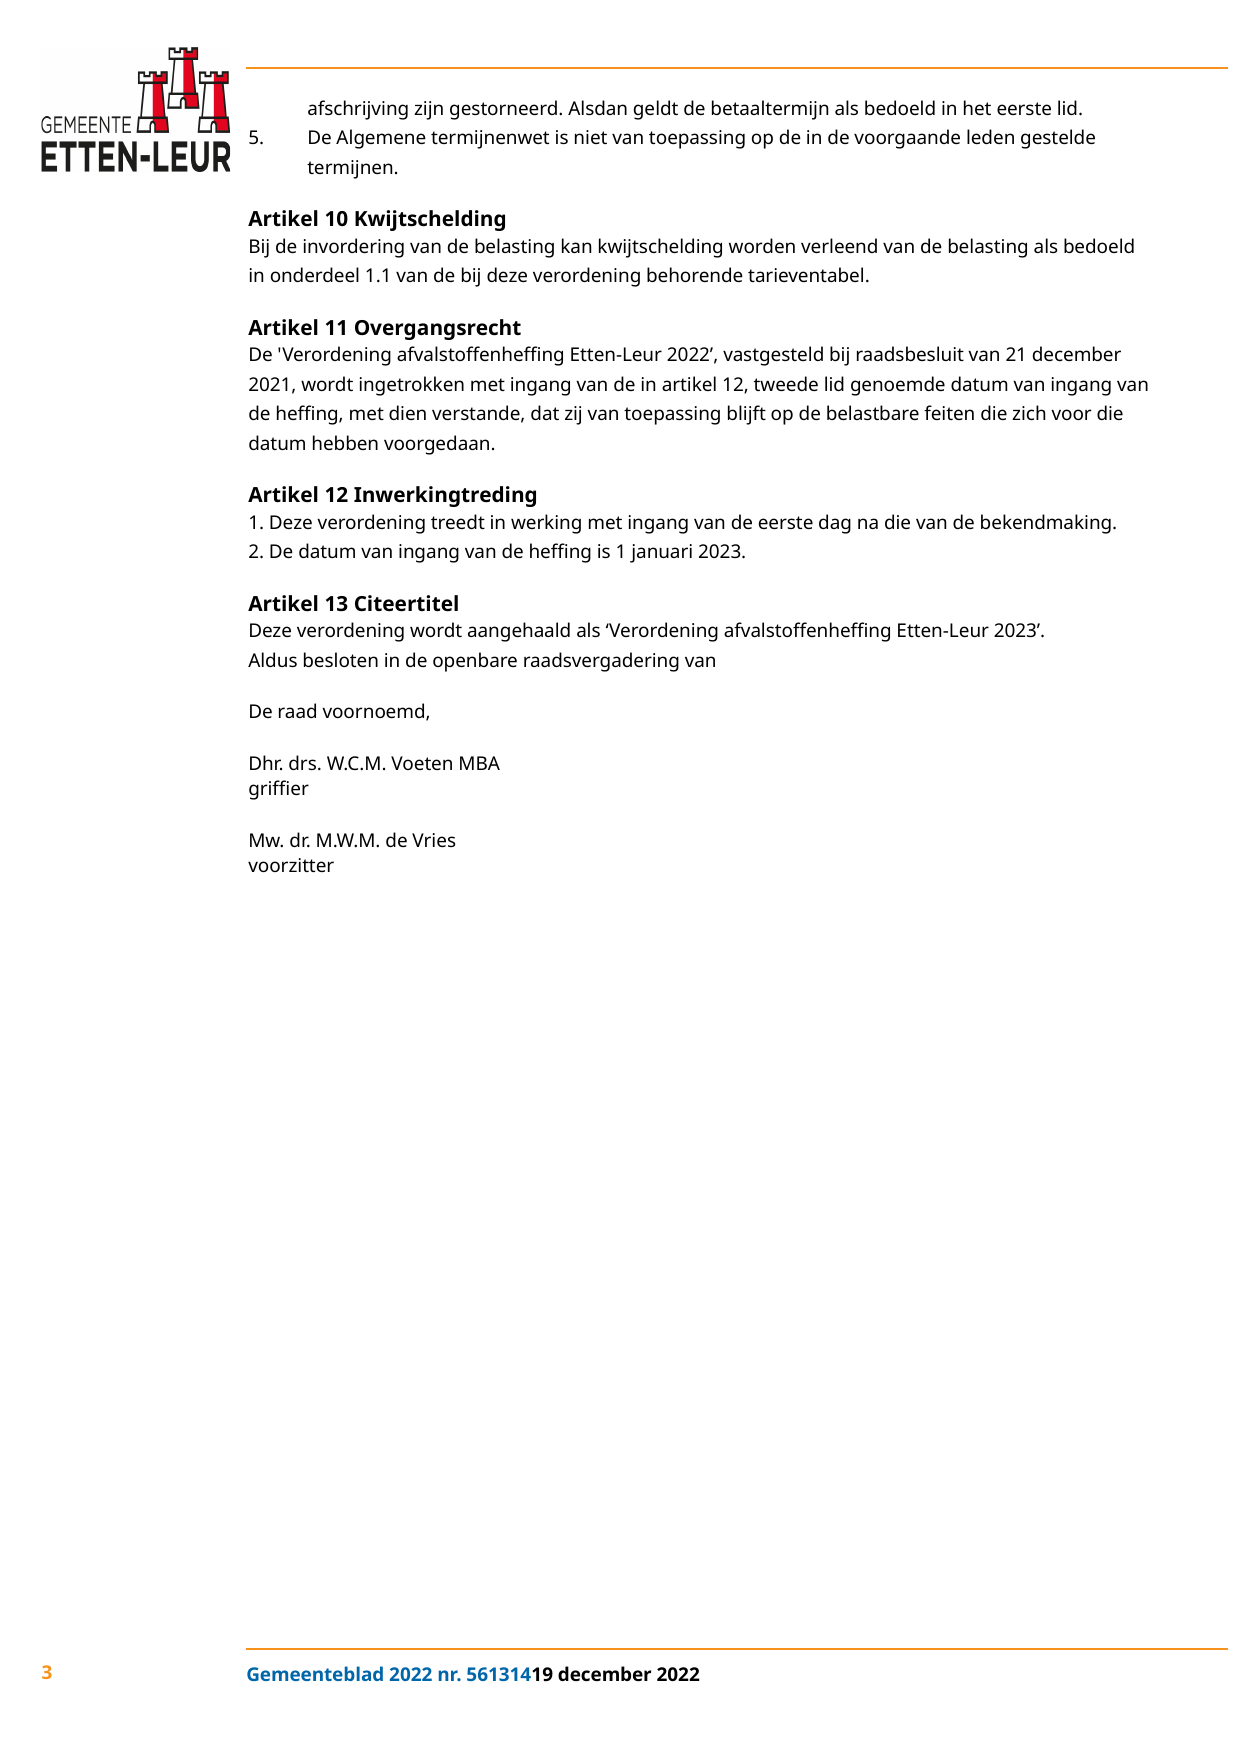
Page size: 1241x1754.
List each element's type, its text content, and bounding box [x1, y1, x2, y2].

text De raad voornoemd, [248, 698, 1152, 724]
picture [41, 47, 231, 172]
text Dhr. drs. W.C.M. Voeten MBA [248, 750, 1152, 776]
text 2. De datum van ingang van de heffing is 1 januari 2023. [248, 538, 1152, 564]
text Deze verordening wordt aangehaald als ‘Verordening afvalstoffenheffing Etten-Leur 2023’. [248, 617, 1152, 643]
list afschrijving zijn gestorneerd. Alsdan geldt de betaaltermijn als bedoeld in het eerste lid. [248, 95, 1152, 121]
list De Algemene termijnenwet is niet van toepassing op de in de voorgaande leden gestelde termijnen. [248, 124, 1152, 180]
text Artikel 13 Citeertitel [248, 589, 1152, 617]
text Artikel 11 Overgangsrecht [248, 313, 1152, 341]
text Mw. dr. M.W.M. de Vries [248, 827, 1152, 853]
text Artikel 10 Kwijtschelding [248, 204, 1152, 233]
text 1. Deze verordening treedt in werking met ingang van de eerste dag na die van de bekendmaking. [248, 509, 1152, 534]
text griffier [248, 776, 1152, 801]
text De 'Verordening afvalstoffenheffing Etten-Leur 2022’, vastgesteld bij raadsbesluit van 21 december 2021, wordt ingetrokken met ingang van de in artikel 12, tweede lid genoemde datum van ingang van de heffing, met dien verstande, dat zij van toepassing blijft op de belastbare feiten die zich voor die datum hebben voorgedaan. [248, 341, 1152, 456]
text voorzitter [248, 853, 1152, 878]
text Aldus besloten in de openbare raadsvergadering van [248, 647, 1152, 673]
text Artikel 12 Inwerkingtreding [248, 480, 1152, 509]
text Bij de invordering van de belasting kan kwijtschelding worden verleend van de belasting als bedoeld in onderdeel 1.1 van de bij deze verordening behorende tarieventabel. [248, 233, 1152, 288]
